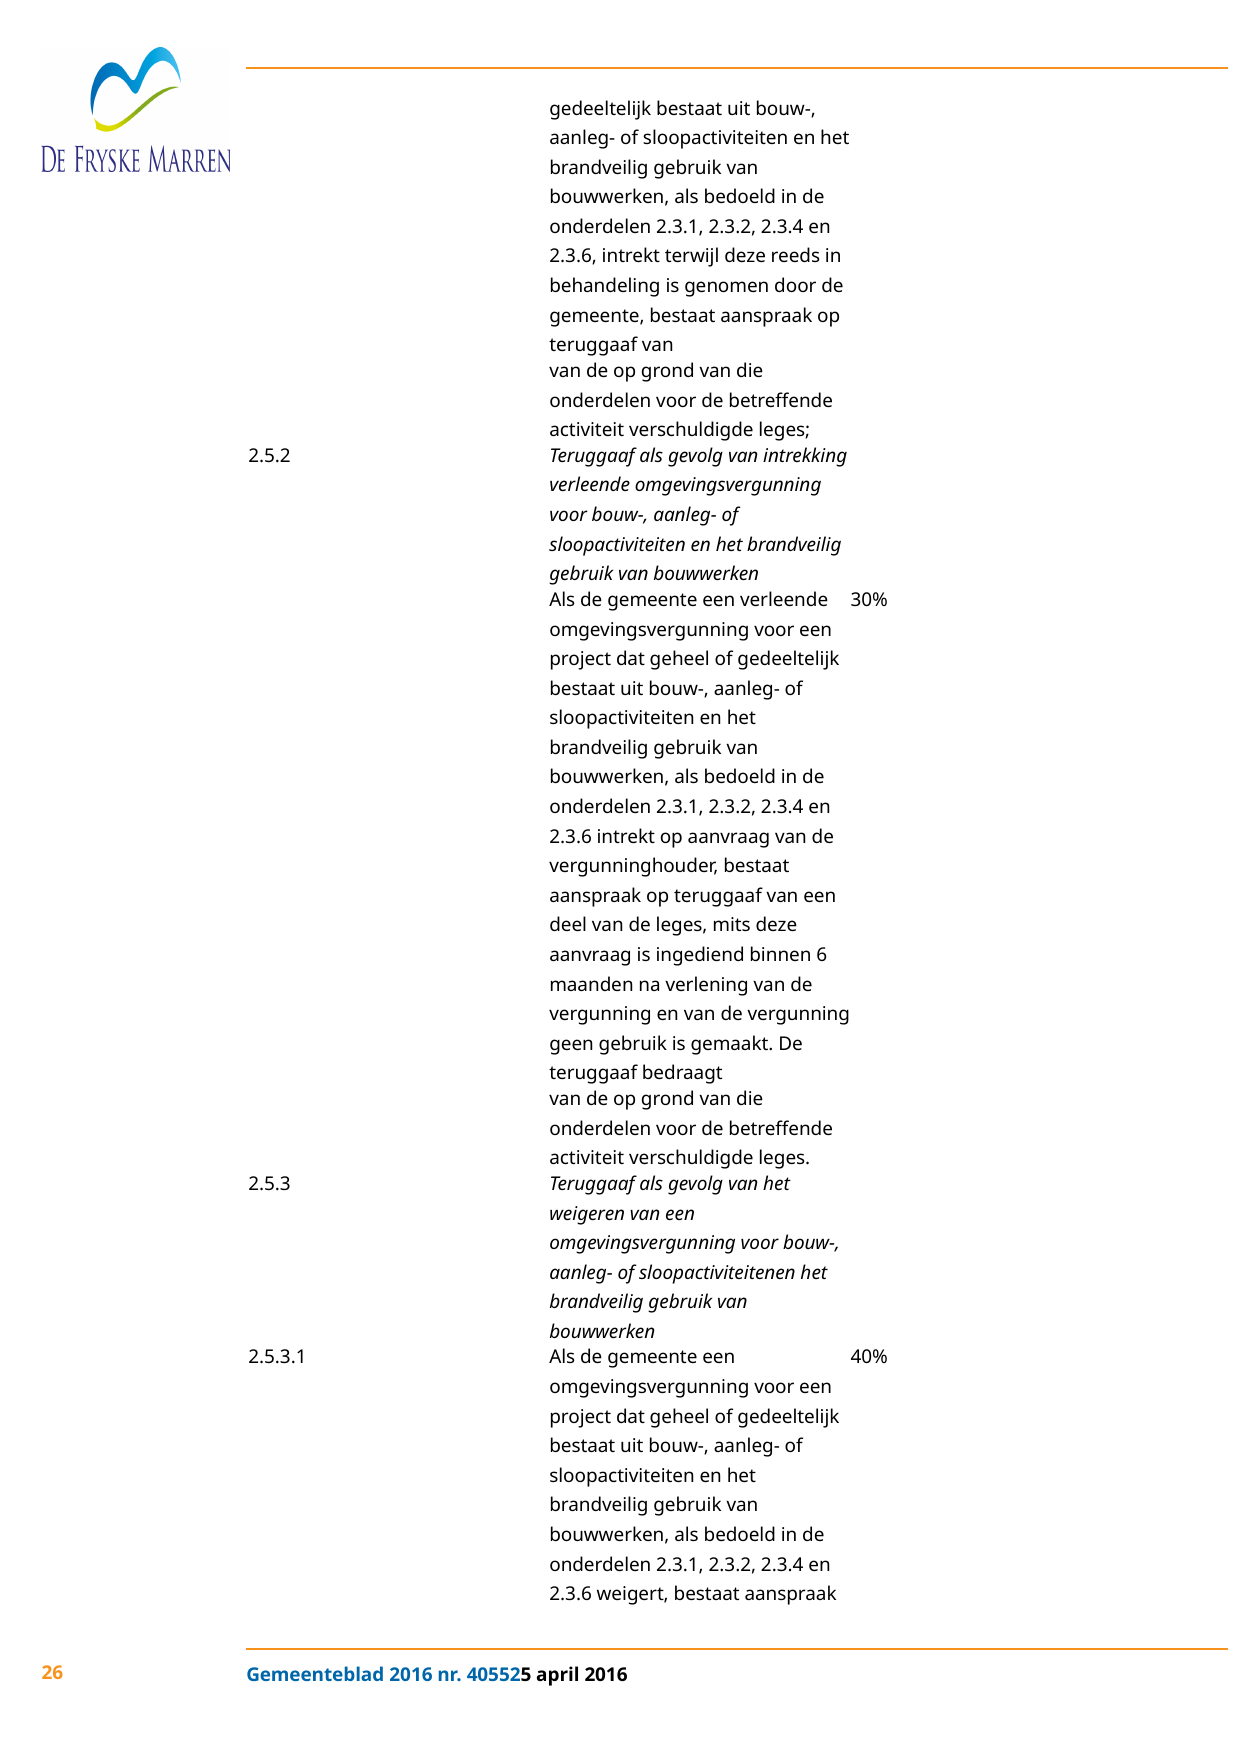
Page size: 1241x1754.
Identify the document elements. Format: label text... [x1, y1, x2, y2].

table_cell van de op grond van die onderdelen voor de betreffende activiteit verschuldigde leges; [549, 357, 850, 442]
table_cell Teruggaaf als gevolg van intrekking verleende omgevingsvergunning voor bouw-, aanleg- of sloopactiviteiten en het brandveilig gebruik van bouwwerken [549, 442, 850, 586]
table_cell [248, 95, 549, 357]
table_cell 2.5.3 [248, 1170, 549, 1344]
table_cell [850, 95, 1152, 357]
table_cell Als de gemeente een omgevingsvergunning voor een project dat geheel of gedeeltelijk bestaat uit bouw-, aanleg- of sloopactiviteiten en het brandveilig gebruik van bouwwerken, als bedoeld in de onderdelen 2.3.1, 2.3.2, 2.3.4 en 2.3.6 weigert, bestaat aanspraak [549, 1344, 850, 1606]
table_cell [248, 357, 549, 442]
picture [41, 47, 231, 172]
table_cell Als de gemeente een verleende omgevingsvergunning voor een project dat geheel of gedeeltelijk bestaat uit bouw-, aanleg- of sloopactiviteiten en het brandveilig gebruik van bouwwerken, als bedoeld in de onderdelen 2.3.1, 2.3.2, 2.3.4 en 2.3.6 intrekt op aanvraag van de vergunninghouder, bestaat aanspraak op teruggaaf van een deel van de leges, mits deze aanvraag is ingediend binnen 6 maanden na verlening van de vergunning en van de vergunning geen gebruik is gemaakt. De teruggaaf bedraagt [549, 586, 850, 1085]
table_cell 2.5.2 [248, 442, 549, 586]
table_cell [850, 1085, 1152, 1170]
table_cell [850, 442, 1152, 586]
table_cell [850, 1170, 1152, 1344]
table_cell gedeeltelijk bestaat uit bouw-, aanleg- of sloopactiviteiten en het brandveilig gebruik van bouwwerken, als bedoeld in de onderdelen 2.3.1, 2.3.2, 2.3.4 en 2.3.6, intrekt terwijl deze reeds in behandeling is genomen door de gemeente, bestaat aanspraak op teruggaaf van [549, 95, 850, 357]
table_cell 2.5.3.1 [248, 1344, 549, 1606]
table_cell [248, 1085, 549, 1170]
table_cell [248, 586, 549, 1085]
table_cell van de op grond van die onderdelen voor de betreffende activiteit verschuldigde leges. [549, 1085, 850, 1170]
table_cell 40% [850, 1344, 1152, 1606]
table_cell [850, 357, 1152, 442]
table_cell 30% [850, 586, 1152, 1085]
table_cell Teruggaaf als gevolg van het weigeren van een omgevingsvergunning voor bouw-, aanleg- of sloopactiviteitenen het brandveilig gebruik van bouwwerken [549, 1170, 850, 1344]
